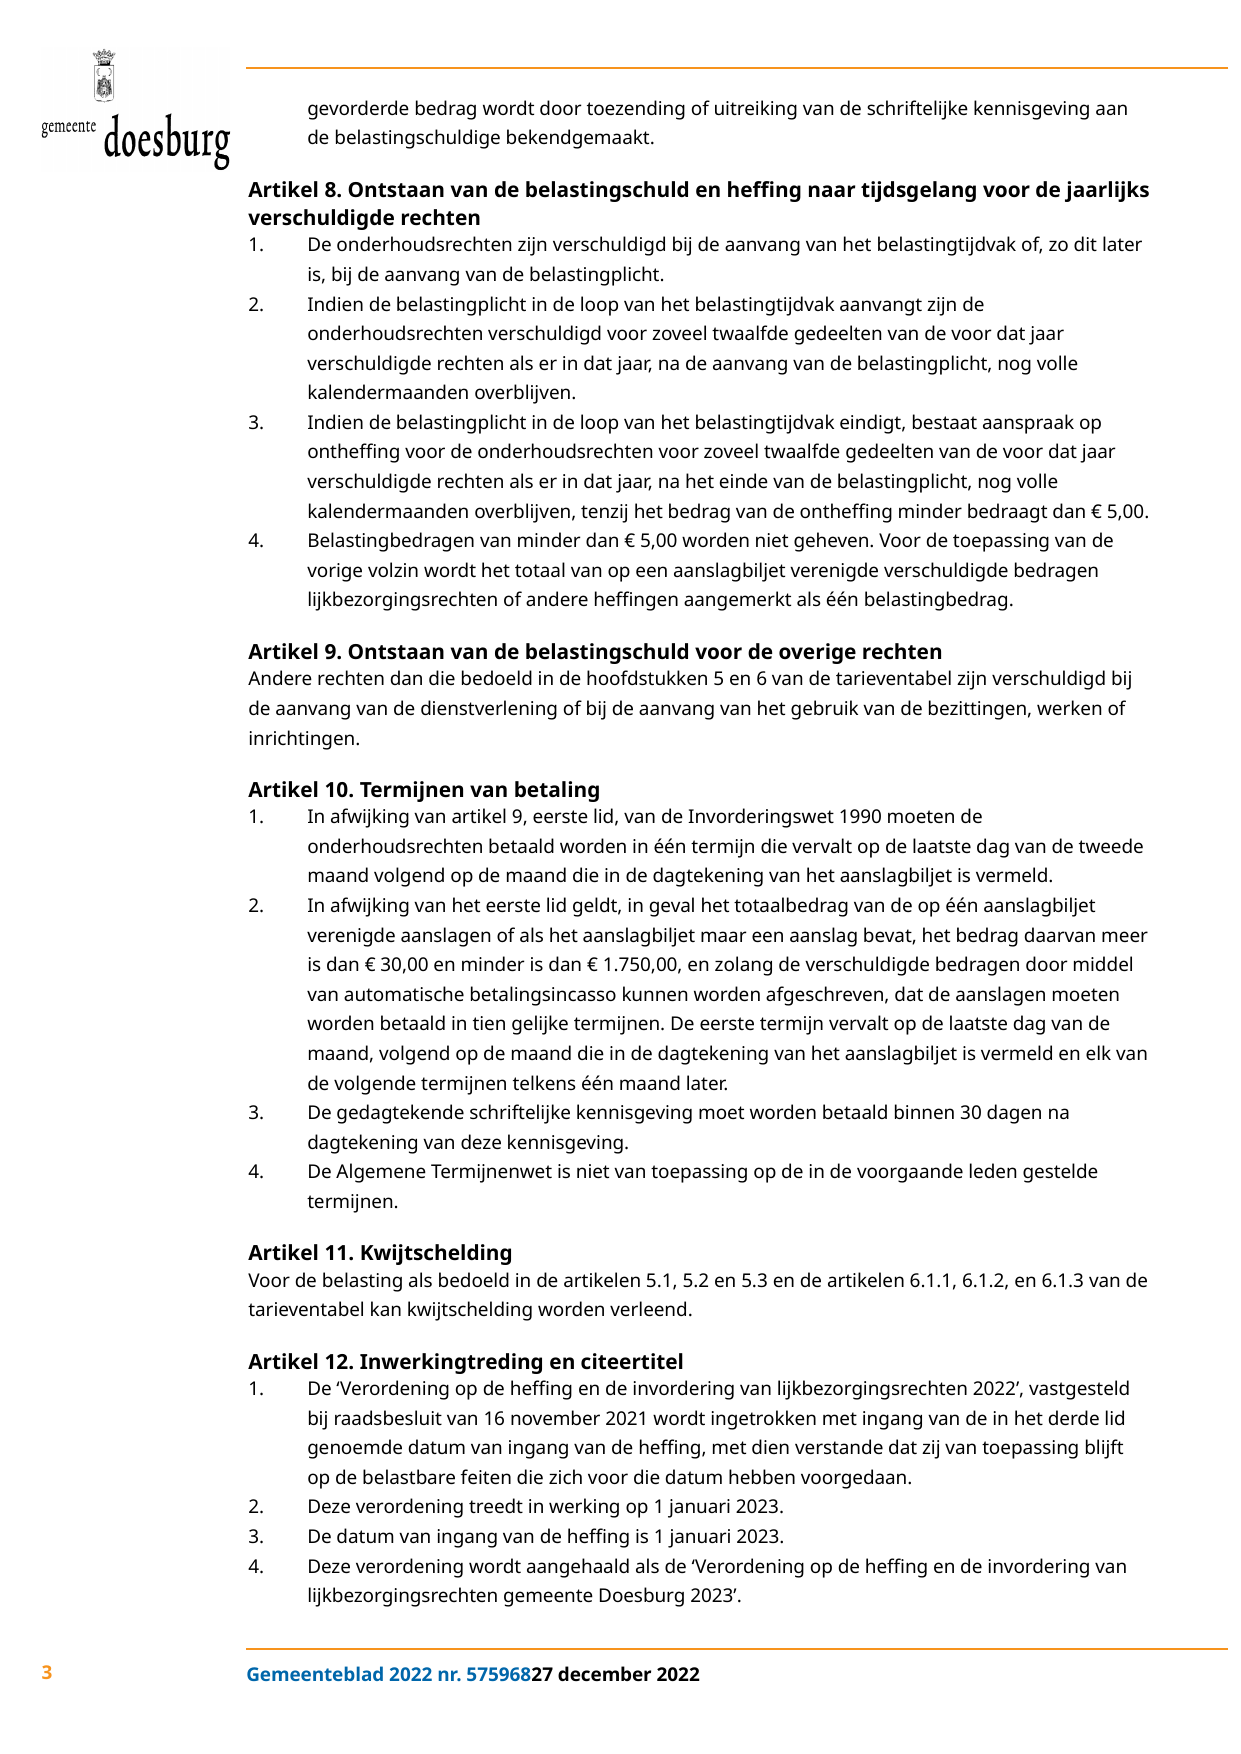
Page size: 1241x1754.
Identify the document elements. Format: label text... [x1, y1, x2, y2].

list De gedagtekende schriftelijke kennisgeving moet worden betaald binnen 30 dagen na dagtekening van deze kennisgeving. [248, 1099, 1152, 1155]
text Andere rechten dan die bedoeld in de hoofdstukken 5 en 6 van de tarieventabel zijn verschuldigd bij de aanvang van de dienstverlening of bij de aanvang van het gebruik van de bezittingen, werken of inrichtingen. [248, 666, 1152, 750]
picture [41, 47, 231, 172]
list Deze verordening wordt aangehaald als de ‘Verordening op de heffing en de invordering van lijkbezorgingsrechten gemeente Doesburg 2023’. [248, 1553, 1152, 1608]
text Voor de belasting als bedoeld in de artikelen 5.1, 5.2 en 5.3 en de artikelen 6.1.1, 6.1.2, en 6.1.3 van de tarieventabel kan kwijtschelding worden verleend. [248, 1267, 1152, 1322]
text Artikel 12. Inwerkingtreding en citeertitel [248, 1347, 1152, 1375]
text Artikel 8. Ontstaan van de belastingschuld en heffing naar tijdsgelang voor de jaarlijks verschuldigde rechten [248, 175, 1152, 232]
list De ‘Verordening op de heffing en de invordering van lijkbezorgingsrechten 2022’, vastgesteld bij raadsbesluit van 16 november 2021 wordt ingetrokken met ingang van de in het derde lid genoemde datum van ingang van de heffing, met dien verstande dat zij van toepassing blijft op de belastbare feiten die zich voor die datum hebben voorgedaan. [248, 1375, 1152, 1490]
list Belastingbedragen van minder dan € 5,00 worden niet geheven. Voor de toepassing van de vorige volzin wordt het totaal van op een aanslagbiljet verenigde verschuldigde bedragen lijkbezorgingsrechten of andere heffingen aangemerkt als één belastingbedrag. [248, 527, 1152, 612]
text Artikel 9. Ontstaan van de belastingschuld voor de overige rechten [248, 637, 1152, 666]
list De Algemene Termijnenwet is niet van toepassing op de in de voorgaande leden gestelde termijnen. [248, 1158, 1152, 1214]
list gevorderde bedrag wordt door toezending of uitreiking van de schriftelijke kennisgeving aan de belastingschuldige bekendgemaakt. [248, 95, 1152, 150]
list Indien de belastingplicht in de loop van het belastingtijdvak aanvangt zijn de onderhoudsrechten verschuldigd voor zoveel twaalfde gedeelten van de voor dat jaar verschuldigde rechten als er in dat jaar, na de aanvang van de belastingplicht, nog volle kalendermaanden overblijven. [248, 291, 1152, 405]
list Deze verordening treedt in werking op 1 januari 2023. [248, 1494, 1152, 1519]
list De onderhoudsrechten zijn verschuldigd bij de aanvang van het belastingtijdvak of, zo dit later is, bij de aanvang van de belastingplicht. [248, 232, 1152, 287]
text Artikel 10. Termijnen van betaling [248, 775, 1152, 803]
text Artikel 11. Kwijtschelding [248, 1238, 1152, 1267]
list In afwijking van het eerste lid geldt, in geval het totaalbedrag van de op één aanslagbiljet verenigde aanslagen of als het aanslagbiljet maar een aanslag bevat, het bedrag daarvan meer is dan € 30,00 en minder is dan € 1.750,00, en zolang de verschuldigde bedragen door middel van automatische betalingsincasso kunnen worden afgeschreven, dat de aanslagen moeten worden betaald in tien gelijke termijnen. De eerste termijn vervalt op de laatste dag van de maand, volgend op de maand die in de dagtekening van het aanslagbiljet is vermeld en elk van de volgende termijnen telkens één maand later. [248, 892, 1152, 1096]
list De datum van ingang van de heffing is 1 januari 2023. [248, 1523, 1152, 1549]
list Indien de belastingplicht in de loop van het belastingtijdvak eindigt, bestaat aanspraak op ontheffing voor de onderhoudsrechten voor zoveel twaalfde gedeelten van de voor dat jaar verschuldigde rechten als er in dat jaar, na het einde van de belastingplicht, nog volle kalendermaanden overblijven, tenzij het bedrag van de ontheffing minder bedraagt dan € 5,00. [248, 409, 1152, 524]
list In afwijking van artikel 9, eerste lid, van de Invorderingswet 1990 moeten de onderhoudsrechten betaald worden in één termijn die vervalt op de laatste dag van de tweede maand volgend op de maand die in de dagtekening van het aanslagbiljet is vermeld. [248, 803, 1152, 888]
